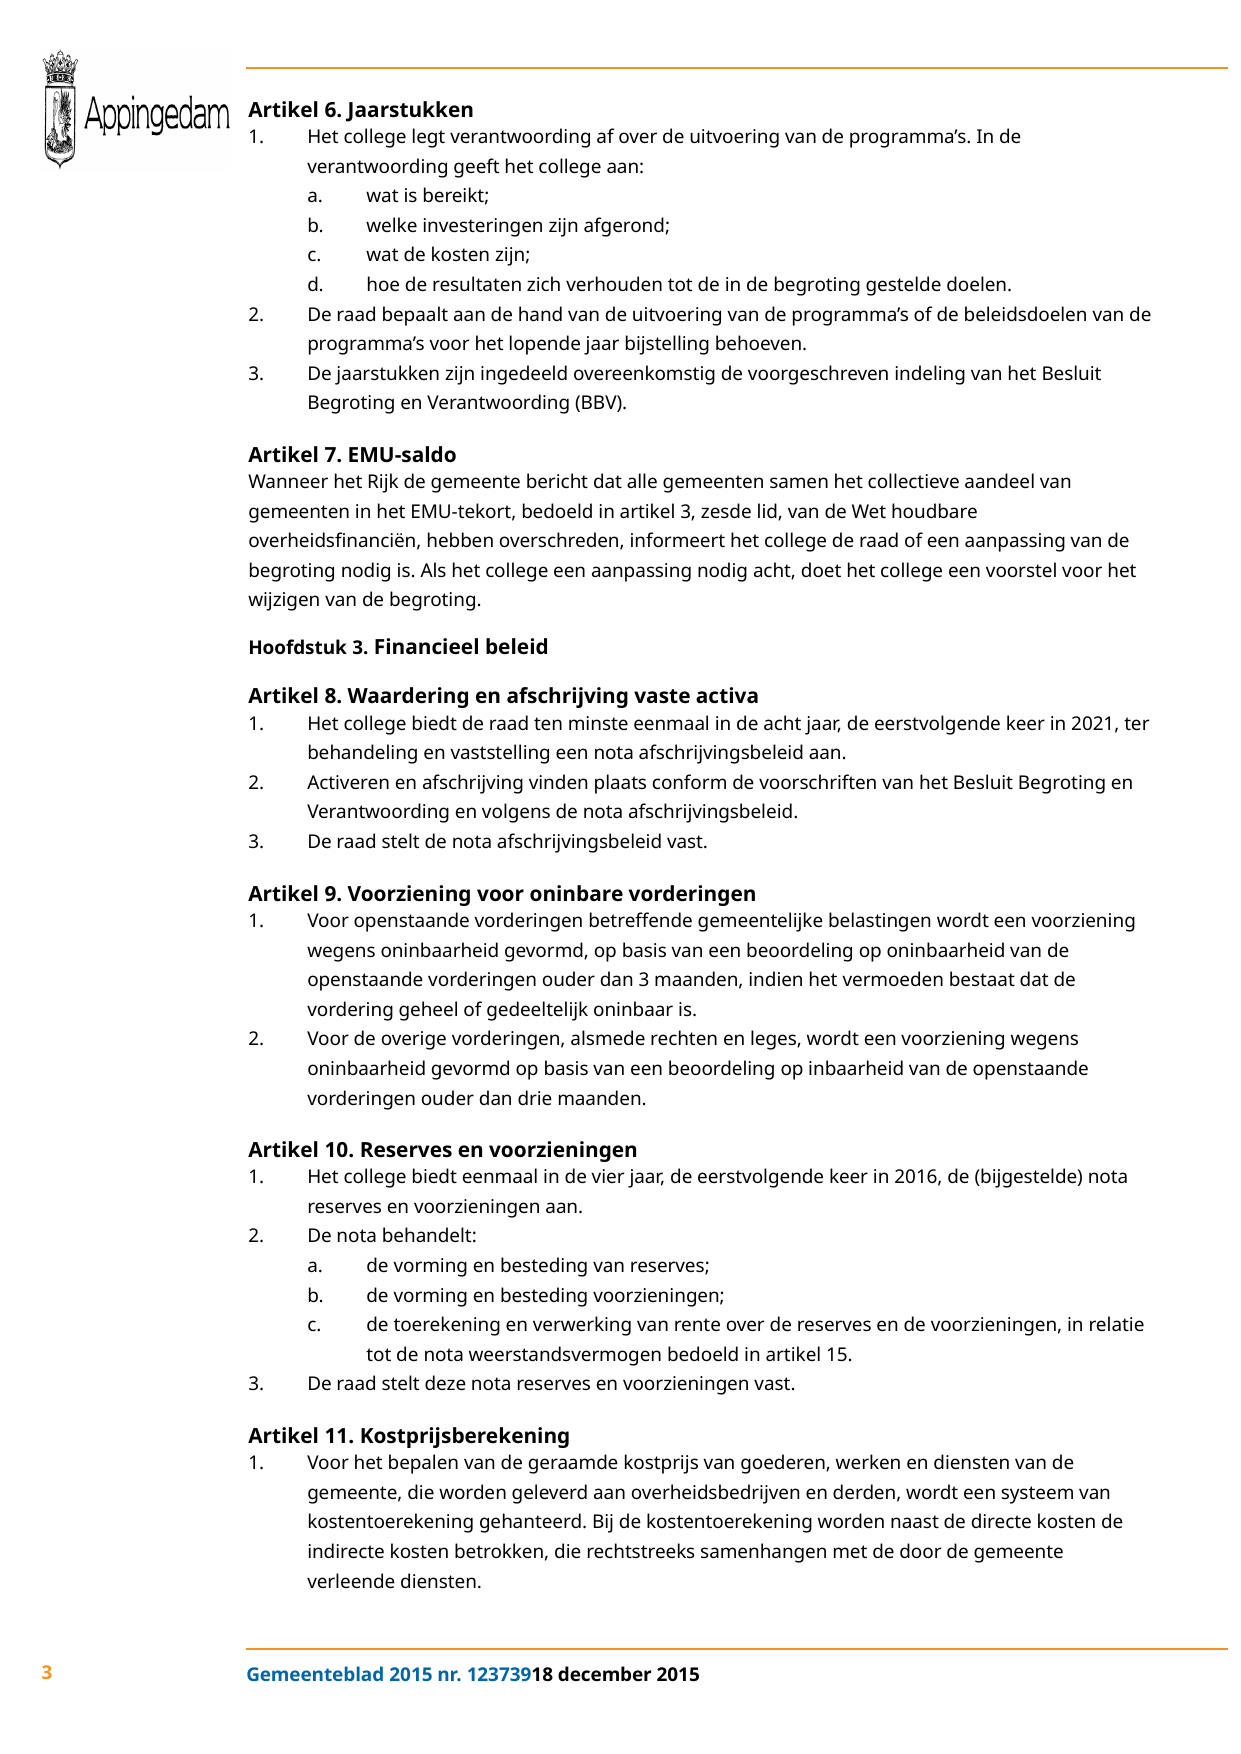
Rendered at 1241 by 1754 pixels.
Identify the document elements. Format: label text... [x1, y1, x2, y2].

text Artikel 8. Waardering en afschrijving vaste activa [248, 682, 1152, 710]
list wat is bereikt; [307, 182, 1152, 208]
list Het college legt verantwoording af over de uitvoering van de programma’s. In de verantwoording geeft het college aan: [248, 123, 1152, 178]
list Voor het bepalen van de geraamde kostprijs van goederen, werken en diensten van de gemeente, die worden geleverd aan overheidsbedrijven en derden, wordt een systeem van kostentoerekening gehanteerd. Bij de kostentoerekening worden naast de directe kosten de indirecte kosten betrokken, die rechtstreeks samenhangen met de door de gemeente verleende diensten. [248, 1449, 1152, 1593]
list Activeren en afschrijving vinden plaats conform de voorschriften van het Besluit Begroting en Verantwoording en volgens de nota afschrijvingsbeleid. [248, 769, 1152, 824]
text Artikel 6. Jaarstukken [248, 95, 1152, 123]
list De raad stelt de nota afschrijvingsbeleid vast. [248, 828, 1152, 854]
list De raad stelt deze nota reserves en voorzieningen vast. [248, 1371, 1152, 1396]
text Hoofdstuk 3. Financieel beleid [248, 632, 1152, 661]
list De raad bepaalt aan de hand van de uitvoering van de programma’s of de beleidsdoelen van de programma’s voor het lopende jaar bijstelling behoeven. [248, 301, 1152, 356]
list de vorming en besteding voorzieningen; [307, 1282, 1152, 1308]
text Wanneer het Rijk de gemeente bericht dat alle gemeenten samen het collectieve aandeel van gemeenten in het EMU-tekort, bedoeld in artikel 3, zesde lid, van de Wet houdbare overheidsfinanciën, hebben overschreden, informeert het college de raad of een aanpassing van de begroting nodig is. Als het college een aanpassing nodig acht, doet het college een voorstel voor het wijzigen van de begroting. [248, 468, 1152, 612]
list De nota behandelt: [248, 1223, 1152, 1248]
list Het college biedt eenmaal in de vier jaar, de eerstvolgende keer in 2016, de (bijgestelde) nota reserves en voorzieningen aan. [248, 1163, 1152, 1219]
picture [41, 47, 231, 172]
text Artikel 11. Kostprijsberekening [248, 1421, 1152, 1449]
list De jaarstukken zijn ingedeeld overeenkomstig de voorgeschreven indeling van het Besluit Begroting en Verantwoording (BBV). [248, 360, 1152, 415]
list de toerekening en verwerking van rente over de reserves en de voorzieningen, in relatie tot de nota weerstandsvermogen bedoeld in artikel 15. [307, 1311, 1152, 1367]
list wat de kosten zijn; [307, 242, 1152, 267]
list Voor de overige vorderingen, alsmede rechten en leges, wordt een voorziening wegens oninbaarheid gevormd op basis van een beoordeling op inbaarheid van de openstaande vorderingen ouder dan drie maanden. [248, 1026, 1152, 1110]
text Artikel 7. EMU-saldo [248, 440, 1152, 468]
list Het college biedt de raad ten minste eenmaal in de acht jaar, de eerstvolgende keer in 2021, ter behandeling en vaststelling een nota afschrijvingsbeleid aan. [248, 710, 1152, 765]
list Voor openstaande vorderingen betreffende gemeentelijke belastingen wordt een voorziening wegens oninbaarheid gevormd, op basis van een beoordeling op oninbaarheid van de openstaande vorderingen ouder dan 3 maanden, indien het vermoeden bestaat dat de vordering geheel of gedeeltelijk oninbaar is. [248, 907, 1152, 1022]
list welke investeringen zijn afgerond; [307, 212, 1152, 238]
list de vorming en besteding van reserves; [307, 1252, 1152, 1278]
text Artikel 10. Reserves en voorzieningen [248, 1135, 1152, 1163]
list hoe de resultaten zich verhouden tot de in de begroting gestelde doelen. [307, 271, 1152, 297]
text Artikel 9. Voorziening voor oninbare vorderingen [248, 879, 1152, 907]
